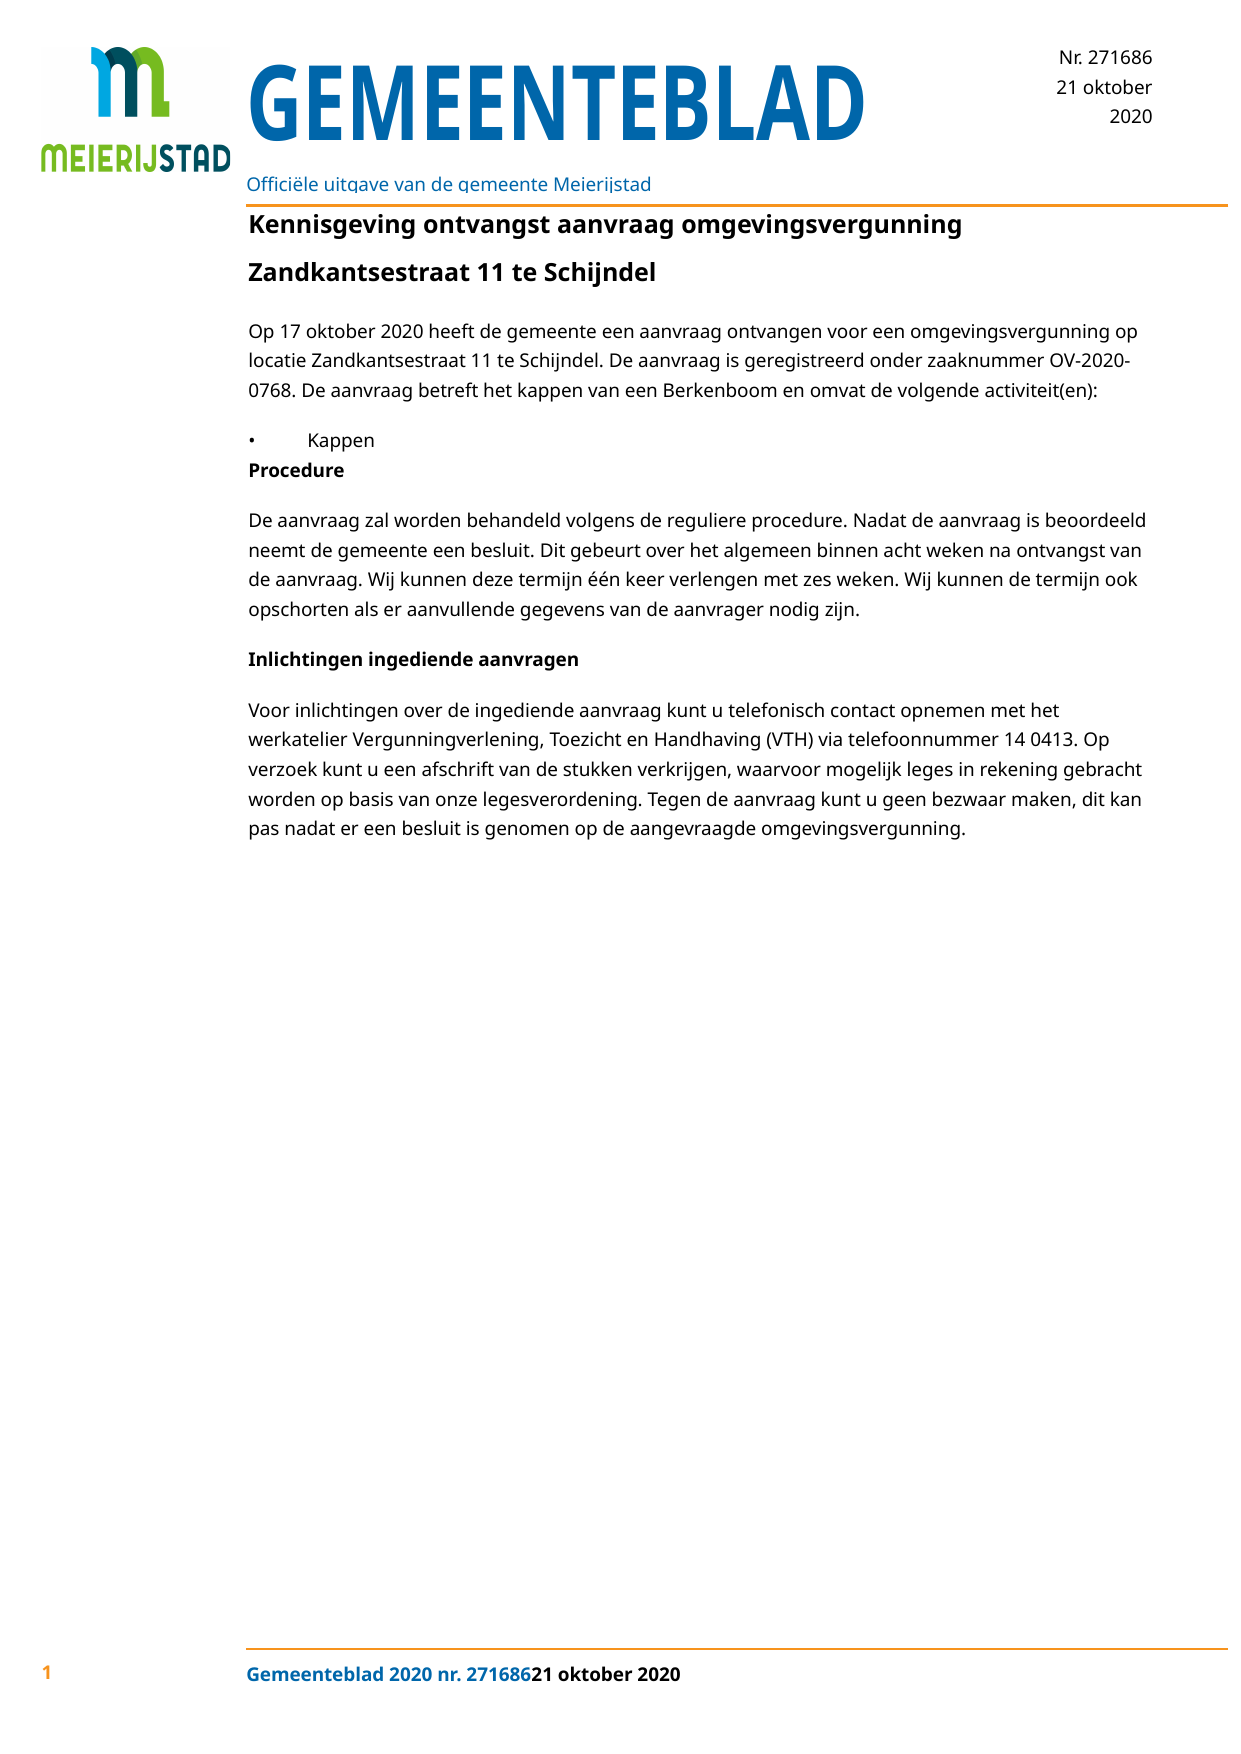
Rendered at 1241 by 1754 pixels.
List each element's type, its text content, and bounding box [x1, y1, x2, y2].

text Voor inlichtingen over de ingediende aanvraag kunt u telefonisch contact opnemen met het werkatelier Vergunningverlening, Toezicht en Handhaving (VTH) via telefoonnummer 14 0413. Op verzoek kunt u een afschrift van de stukken verkrijgen, waarvoor mogelijk leges in rekening gebracht worden op basis van onze legesverordening. Tegen de aanvraag kunt u geen bezwaar maken, dit kan pas nadat er een besluit is genomen op de aangevraagde omgevingsvergunning. [248, 697, 1152, 841]
text Kennisgeving ontvangst aanvraag omgevingsvergunning Zandkantsestraat 11 te Schijndel [248, 207, 1152, 288]
text Inlichtingen ingediende aanvragen [248, 647, 1152, 672]
picture [41, 47, 231, 172]
text De aanvraag zal worden behandeld volgens de reguliere procedure. Nadat de aanvraag is beoordeeld neemt de gemeente een besluit. Dit gebeurt over het algemeen binnen acht weken na ontvangst van de aanvraag. Wij kunnen deze termijn één keer verlengen met zes weken. Wij kunnen de termijn ook opschorten als er aanvullende gegevens van de aanvrager nodig zijn. [248, 507, 1152, 622]
text Op 17 oktober 2020 heeft de gemeente een aanvraag ontvangen voor een omgevingsvergunning op locatie Zandkantsestraat 11 te Schijndel. De aanvraag is geregistreerd onder zaaknummer OV-2020-0768. De aanvraag betreft het kappen van een Berkenboom en omvat de volgende activiteit(en): [248, 318, 1152, 403]
list Kappen [248, 427, 1152, 453]
text Procedure [248, 457, 1152, 483]
